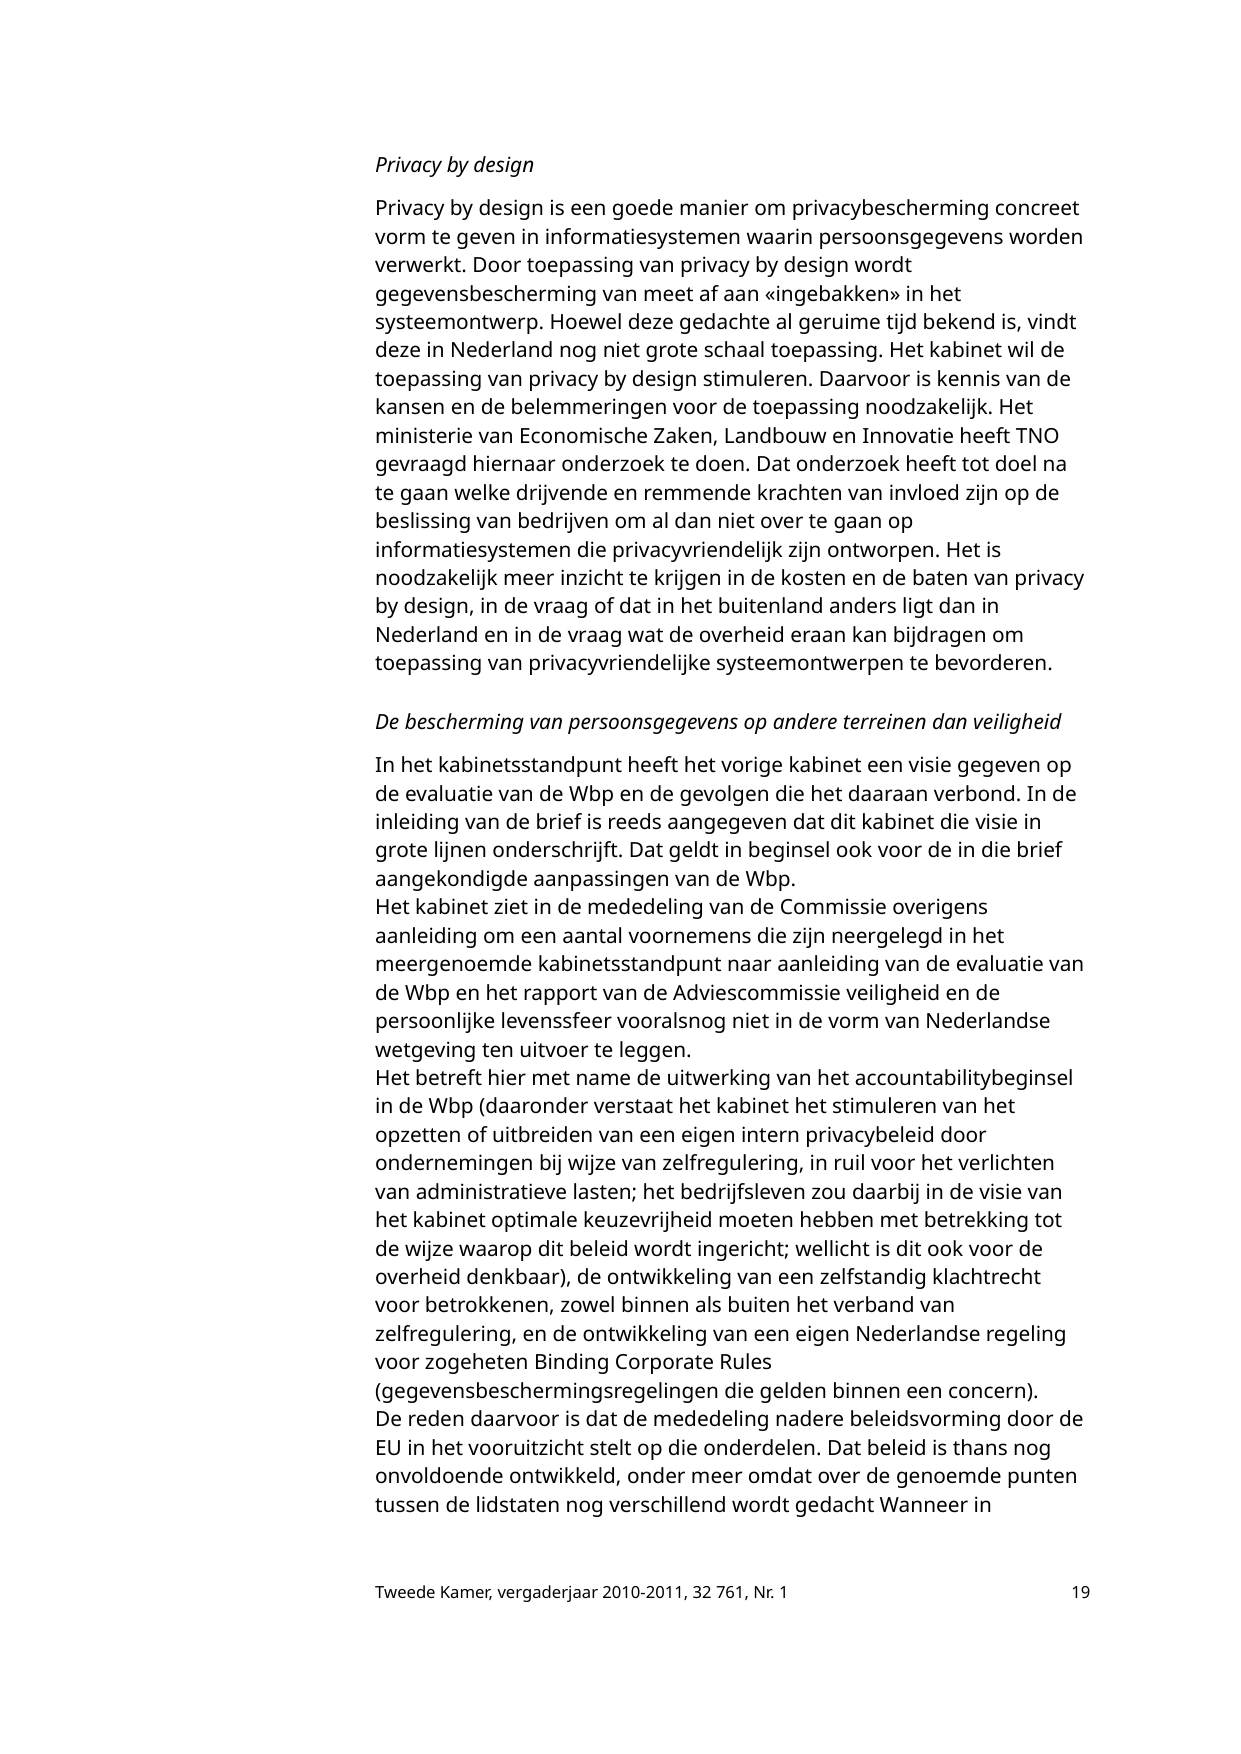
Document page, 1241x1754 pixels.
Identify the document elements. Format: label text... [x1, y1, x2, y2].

text De bescherming van persoonsgegevens op andere terreinen dan veiligheid [375, 707, 1090, 735]
text Privacy by design is een goede manier om privacybescherming concreet vorm te geven in informatiesystemen waarin persoonsgegevens worden verwerkt. Door toepassing van privacy by design wordt gegevensbescherming van meet af aan «ingebakken» in het systeemontwerp. Hoewel deze gedachte al geruime tijd bekend is, vindt deze in Nederland nog niet grote schaal toepassing. Het kabinet wil de toepassing van privacy by design stimuleren. Daarvoor is kennis van de kansen en de belemmeringen voor de toepassing noodzakelijk. Het ministerie van Economische Zaken, Landbouw en Innovatie heeft TNO gevraagd hiernaar onderzoek te doen. Dat onderzoek heeft tot doel na te gaan welke drijvende en remmende krachten van invloed zijn op de beslissing van bedrijven om al dan niet over te gaan op informatiesystemen die privacyvriendelijk zijn ontworpen. Het is noodzakelijk meer inzicht te krijgen in de kosten en de baten van privacy by design, in de vraag of dat in het buitenland anders ligt dan in Nederland en in de vraag wat de overheid eraan kan bijdragen om toepassing van privacyvriendelijke systeemontwerpen te bevorderen. [375, 193, 1090, 677]
text Het kabinet ziet in de mededeling van de Commissie overigens aanleiding om een aantal voornemens die zijn neergelegd in het meergenoemde kabinetsstandpunt naar aanleiding van de evaluatie van de Wbp en het rapport van de Adviescommissie veiligheid en de persoonlijke levenssfeer vooralsnog niet in de vorm van Nederlandse wetgeving ten uitvoer te leggen. [375, 892, 1090, 1063]
text Privacy by design [375, 150, 1090, 178]
text In het kabinetsstandpunt heeft het vorige kabinet een visie gegeven op de evaluatie van de Wbp en de gevolgen die het daaraan verbond. In de inleiding van de brief is reeds aangegeven dat dit kabinet die visie in grote lijnen onderschrijft. Dat geldt in beginsel ook voor de in die brief aangekondigde aanpassingen van de Wbp. [375, 750, 1090, 892]
text Het betreft hier met name de uitwerking van het accountabilitybeginsel in de Wbp (daaronder verstaat het kabinet het stimuleren van het opzetten of uitbreiden van een eigen intern privacybeleid door ondernemingen bij wijze van zelfregulering, in ruil voor het verlichten van administratieve lasten; het bedrijfsleven zou daarbij in de visie van het kabinet optimale keuzevrijheid moeten hebben met betrekking tot de wijze waarop dit beleid wordt ingericht; wellicht is dit ook voor de overheid denkbaar), de ontwikkeling van een zelfstandig klachtrecht voor betrokkenen, zowel binnen als buiten het verband van zelfregulering, en de ontwikkeling van een eigen Nederlandse regeling voor zogeheten Binding Corporate Rules (gegevensbeschermingsregelingen die gelden binnen een concern). [375, 1063, 1090, 1404]
text De reden daarvoor is dat de mededeling nadere beleidsvorming door de EU in het vooruitzicht stelt op die onderdelen. Dat beleid is thans nog onvoldoende ontwikkeld, onder meer omdat over de genoemde punten tussen de lidstaten nog verschillend wordt gedacht Wanneer in [375, 1404, 1090, 1518]
